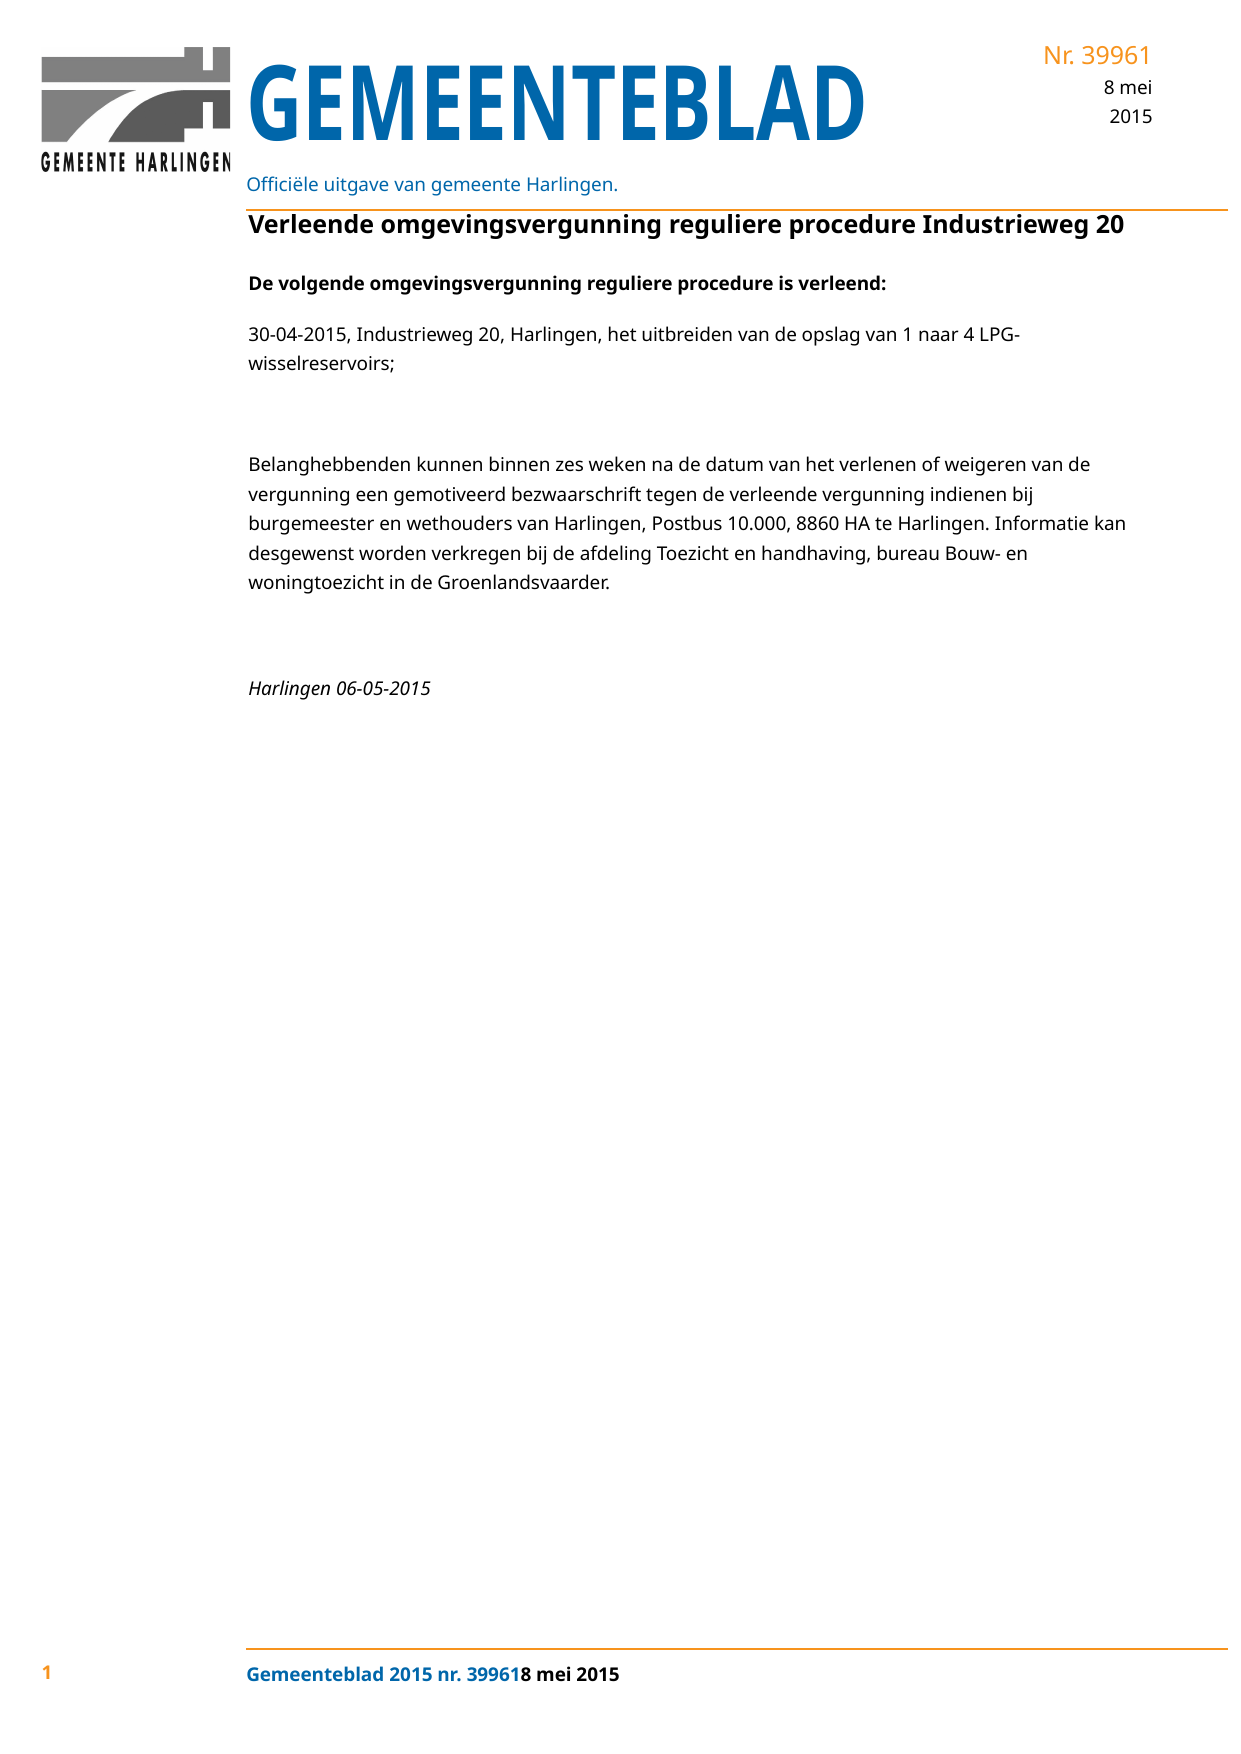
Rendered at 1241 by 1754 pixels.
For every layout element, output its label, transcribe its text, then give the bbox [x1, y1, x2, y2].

text De volgende omgevingsvergunning reguliere procedure is verleend: [248, 270, 1152, 296]
text Belanghebbenden kunnen binnen zes weken na de datum van het verlenen of weigeren van de vergunning een gemotiveerd bezwaarschrift tegen de verleende vergunning indienen bij burgemeester en wethouders van Harlingen, Postbus 10.000, 8860 HA te Harlingen. Informatie kan desgewenst worden verkregen bij de afdeling Toezicht en handhaving, bureau Bouw- en woningtoezicht in de Groenlandsvaarder. [248, 451, 1152, 595]
text Verleende omgevingsvergunning reguliere procedure Industrieweg 20 [248, 211, 1152, 241]
picture [41, 47, 231, 172]
text 30-04-2015, Industrieweg 20, Harlingen, het uitbreiden van de opslag van 1 naar 4 LPG-wisselreservoirs; [248, 321, 1152, 376]
text Harlingen 06-05-2015 [248, 675, 1152, 701]
